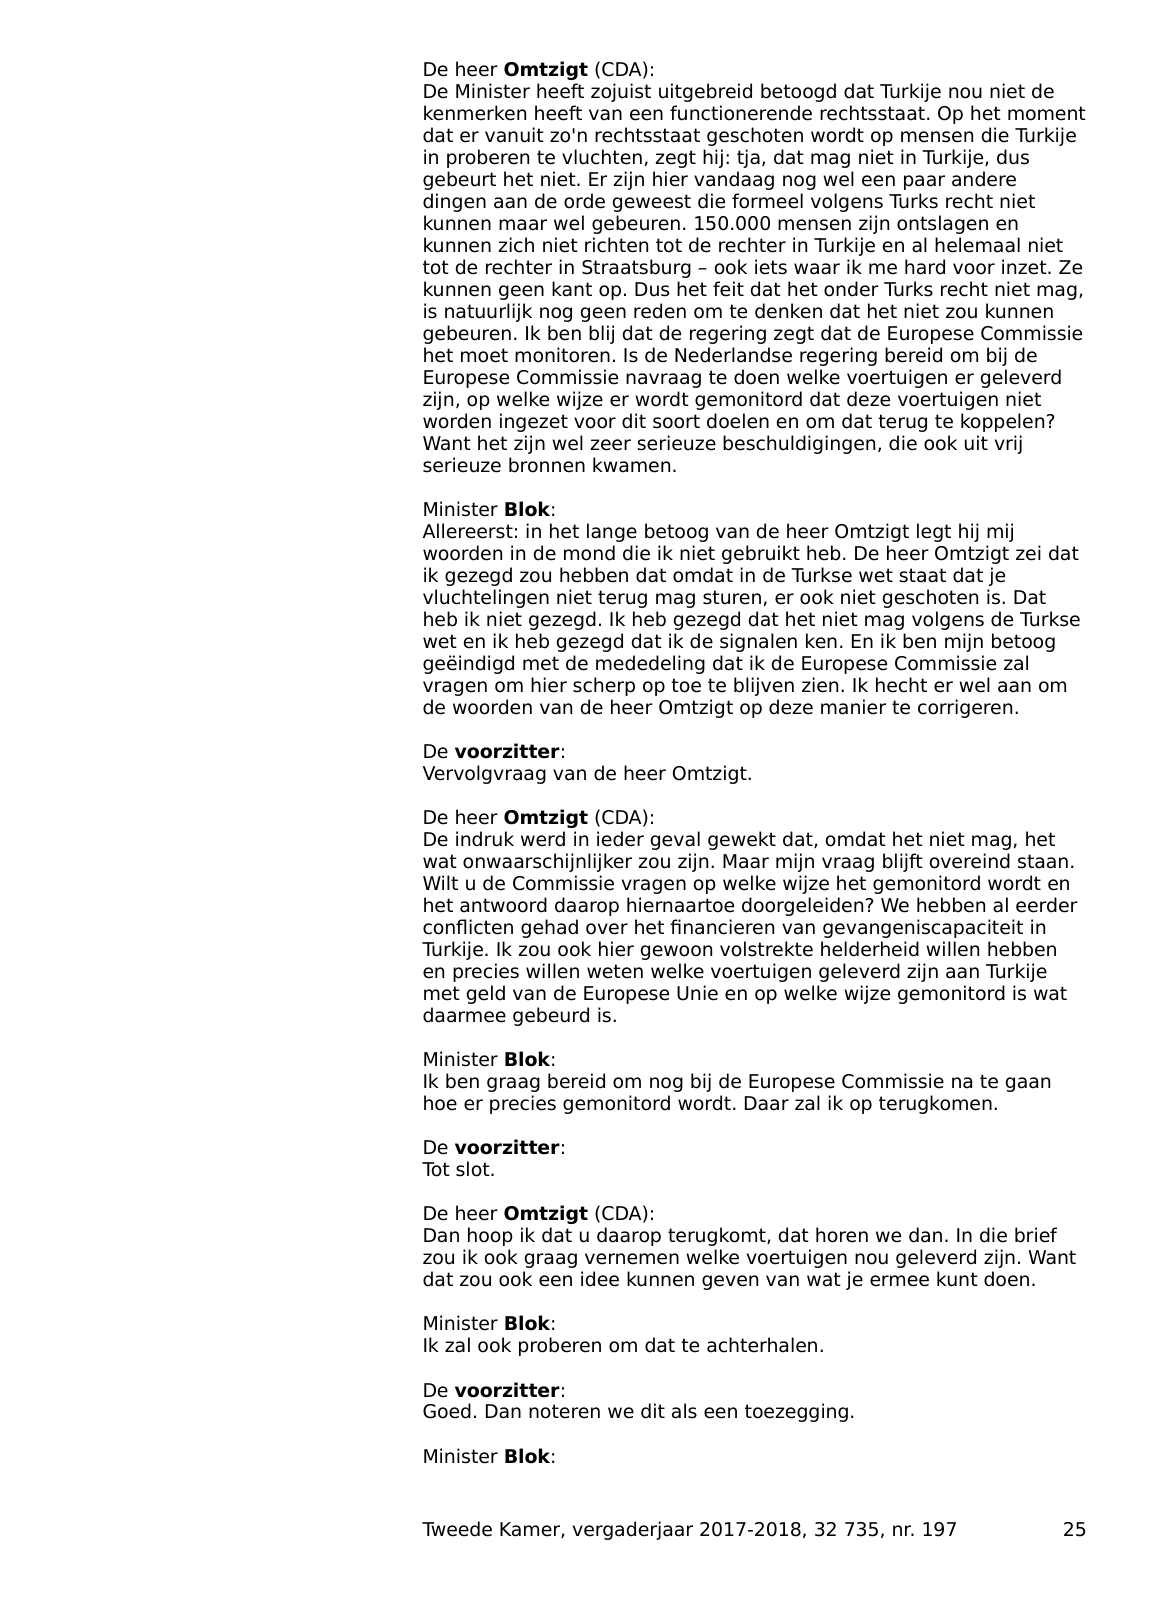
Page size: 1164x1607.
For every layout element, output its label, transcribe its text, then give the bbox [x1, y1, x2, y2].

text Minister Blok: [422, 1446, 1087, 1468]
text De voorzitter: [422, 741, 1087, 763]
text Minister Blok: [422, 1049, 1087, 1071]
text Allereerst: in het lange betoog van de heer Omtzigt legt hij mij woorden in de mond die ik niet gebruikt heb. De heer Omtzigt zei dat ik gezegd zou hebben dat omdat in de Turkse wet staat dat je vluchtelingen niet terug mag sturen, er ook niet geschoten is. Dat heb ik niet gezegd. Ik heb gezegd dat het niet mag volgens de Turkse wet en ik heb gezegd dat ik de signalen ken. En ik ben mijn betoog geëindigd met de mededeling dat ik de Europese Commissie zal vragen om hier scherp op toe te blijven zien. Ik hecht er wel aan om de woorden van de heer Omtzigt op deze manier te corrigeren. [422, 521, 1087, 719]
text De heer Omtzigt (CDA): [422, 807, 1087, 829]
text Dan hoop ik dat u daarop terugkomt, dat horen we dan. In die brief zou ik ook graag vernemen welke voertuigen nou geleverd zijn. Want dat zou ook een idee kunnen geven van wat je ermee kunt doen. [422, 1225, 1087, 1291]
text De heer Omtzigt (CDA): [422, 1203, 1087, 1225]
text Tot slot. [422, 1159, 1087, 1181]
text De voorzitter: [422, 1379, 1087, 1401]
text De voorzitter: [422, 1137, 1087, 1159]
text Ik zal ook proberen om dat te achterhalen. [422, 1335, 1087, 1357]
text Goed. Dan noteren we dit als een toezegging. [422, 1401, 1087, 1423]
text Ik ben graag bereid om nog bij de Europese Commissie na te gaan hoe er precies gemonitord wordt. Daar zal ik op terugkomen. [422, 1071, 1087, 1115]
text Minister Blok: [422, 499, 1087, 521]
text De heer Omtzigt (CDA): [422, 59, 1087, 81]
text Vervolgvraag van de heer Omtzigt. [422, 763, 1087, 785]
text De indruk werd in ieder geval gewekt dat, omdat het niet mag, het wat onwaarschijnlijker zou zijn. Maar mijn vraag blijft overeind staan. Wilt u de Commissie vragen op welke wijze het gemonitord wordt en het antwoord daarop hiernaartoe doorgeleiden? We hebben al eerder conflicten gehad over het financieren van gevangeniscapaciteit in Turkije. Ik zou ook hier gewoon volstrekte helderheid willen hebben en precies willen weten welke voertuigen geleverd zijn aan Turkije met geld van de Europese Unie en op welke wijze gemonitord is wat daarmee gebeurd is. [422, 829, 1087, 1027]
text Minister Blok: [422, 1313, 1087, 1335]
text De Minister heeft zojuist uitgebreid betoogd dat Turkije nou niet de kenmerken heeft van een functionerende rechtsstaat. Op het moment dat er vanuit zo'n rechtsstaat geschoten wordt op mensen die Turkije in proberen te vluchten, zegt hij: tja, dat mag niet in Turkije, dus gebeurt het niet. Er zijn hier vandaag nog wel een paar andere dingen aan de orde geweest die formeel volgens Turks recht niet kunnen maar wel gebeuren. 150.000 mensen zijn ontslagen en kunnen zich niet richten tot de rechter in Turkije en al helemaal niet tot de rechter in Straatsburg – ook iets waar ik me hard voor inzet. Ze kunnen geen kant op. Dus het feit dat het onder Turks recht niet mag, is natuurlijk nog geen reden om te denken dat het niet zou kunnen gebeuren. Ik ben blij dat de regering zegt dat de Europese Commissie het moet monitoren. Is de Nederlandse regering bereid om bij de Europese Commissie navraag te doen welke voertuigen er geleverd zijn, op welke wijze er wordt gemonitord dat deze voertuigen niet worden ingezet voor dit soort doelen en om dat terug te koppelen? Want het zijn wel zeer serieuze beschuldigingen, die ook uit vrij serieuze bronnen kwamen. [422, 81, 1087, 477]
